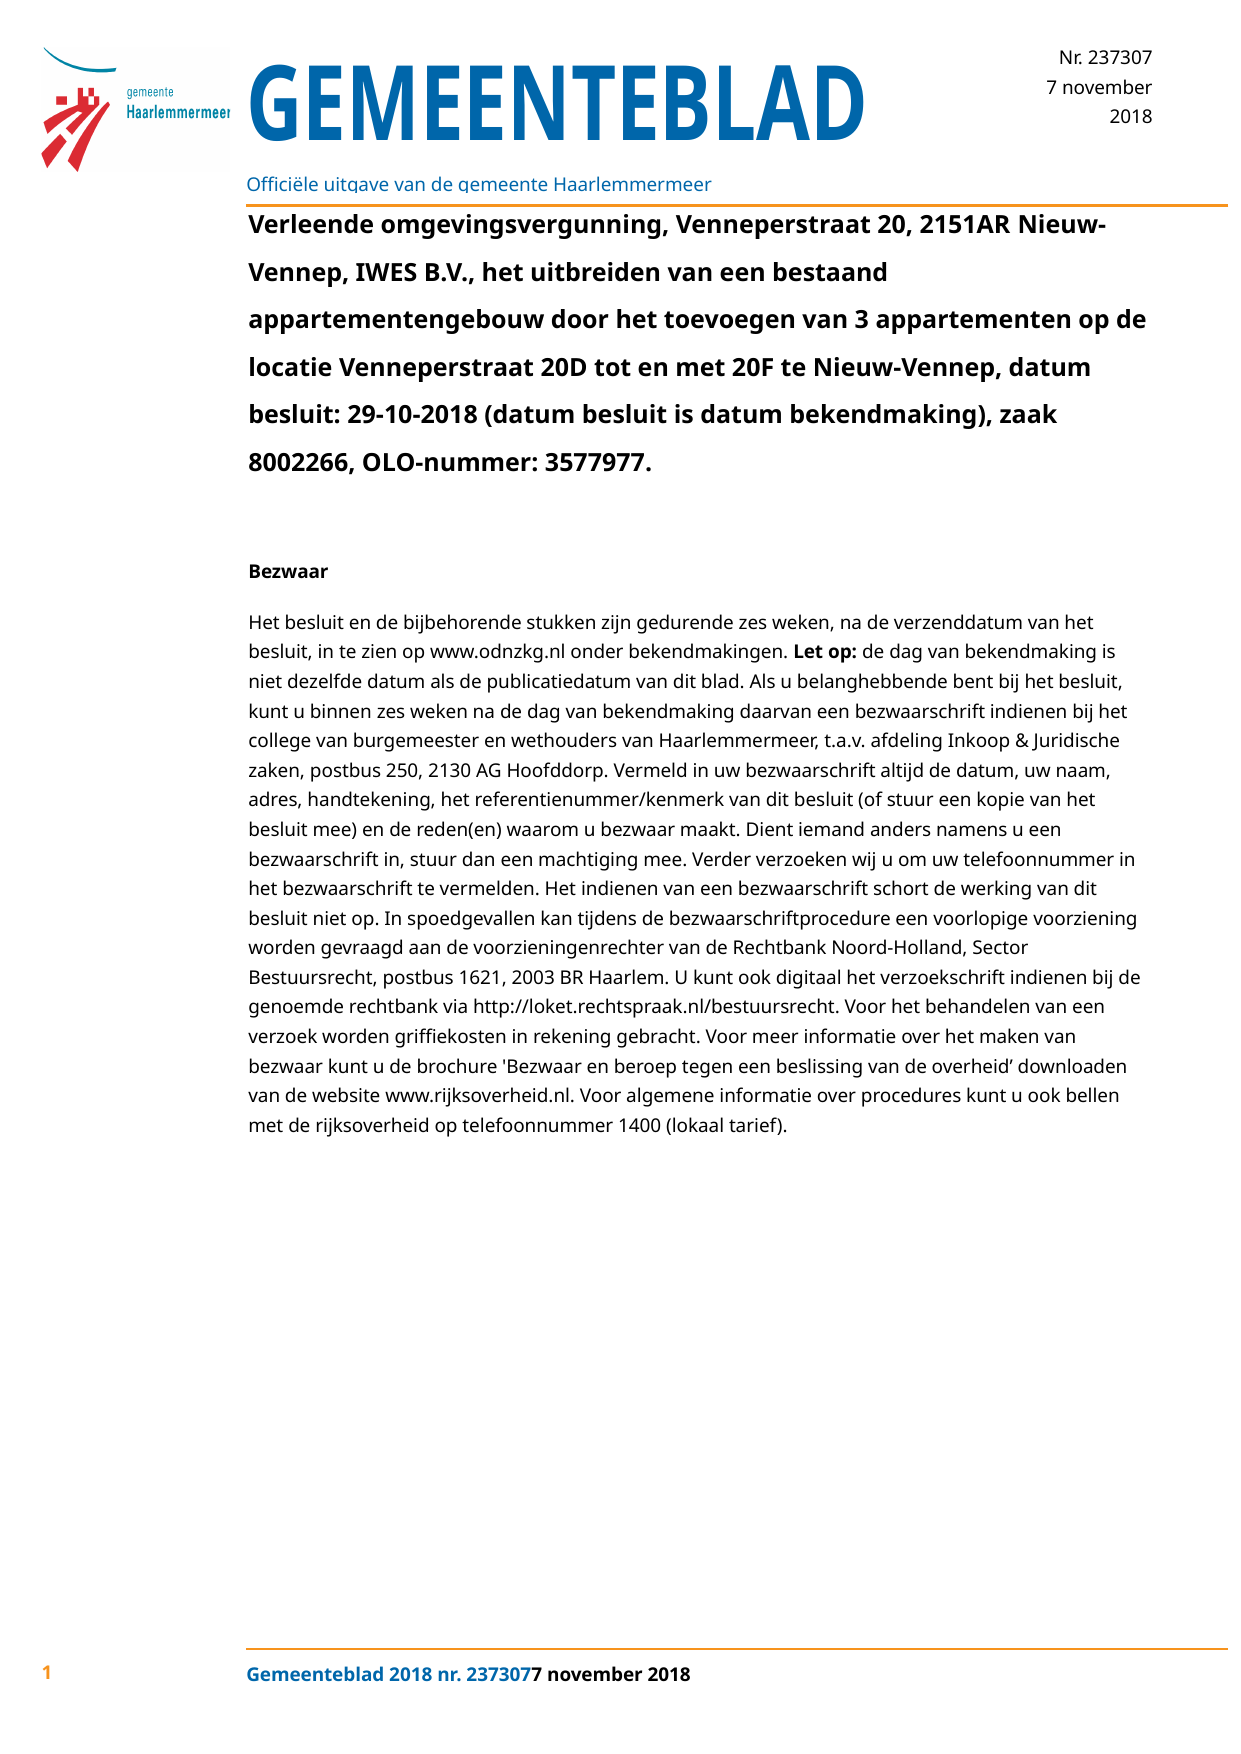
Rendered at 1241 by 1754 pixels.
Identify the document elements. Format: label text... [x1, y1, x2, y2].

text Verleende omgevingsvergunning, Venneperstraat 20, 2151AR Nieuw-Vennep, IWES B.V., het uitbreiden van een bestaand appartementengebouw door het toevoegen van 3 appartementen op de locatie Venneperstraat 20D tot en met 20F te Nieuw-Vennep, datum besluit: 29-10-2018 (datum besluit is datum bekendmaking), zaak 8002266, OLO-nummer: 3577977. [248, 207, 1152, 479]
text Het besluit en de bijbehorende stukken zijn gedurende zes weken, na de verzenddatum van het besluit, in te zien op www.odnzkg.nl onder bekendmakingen. Let op: de dag van bekendmaking is niet dezelfde datum als de publicatiedatum van dit blad. Als u belanghebbende bent bij het besluit, kunt u binnen zes weken na de dag van bekendmaking daarvan een bezwaarschrift indienen bij het college van burgemeester en wethouders van Haarlemmermeer, t.a.v. afdeling Inkoop & Juridische zaken, postbus 250, 2130 AG Hoofddorp. Vermeld in uw bezwaarschrift altijd de datum, uw naam, adres, handtekening, het referentienummer/kenmerk van dit besluit (of stuur een kopie van het besluit mee) en de reden(en) waarom u bezwaar maakt. Dient iemand anders namens u een bezwaarschrift in, stuur dan een machtiging mee. Verder verzoeken wij u om uw telefoonnummer in het bezwaarschrift te vermelden. Het indienen van een bezwaarschrift schort de werking van dit besluit niet op. In spoedgevallen kan tijdens de bezwaarschriftprocedure een voorlopige voorziening worden gevraagd aan de voorzieningenrechter van de Rechtbank Noord-Holland, Sector Bestuursrecht, postbus 1621, 2003 BR Haarlem. U kunt ook digitaal het verzoekschrift indienen bij de genoemde rechtbank via http://loket.rechtspraak.nl/bestuursrecht. Voor het behandelen van een verzoek worden griffiekosten in rekening gebracht. Voor meer informatie over het maken van bezwaar kunt u de brochure 'Bezwaar en beroep tegen een beslissing van de overheid’ downloaden van de website www.rijksoverheid.nl. Voor algemene informatie over procedures kunt u ook bellen met de rijksoverheid op telefoonnummer 1400 (lokaal tarief). [248, 609, 1152, 1138]
picture [41, 47, 231, 172]
text Bezwaar [248, 559, 1152, 584]
